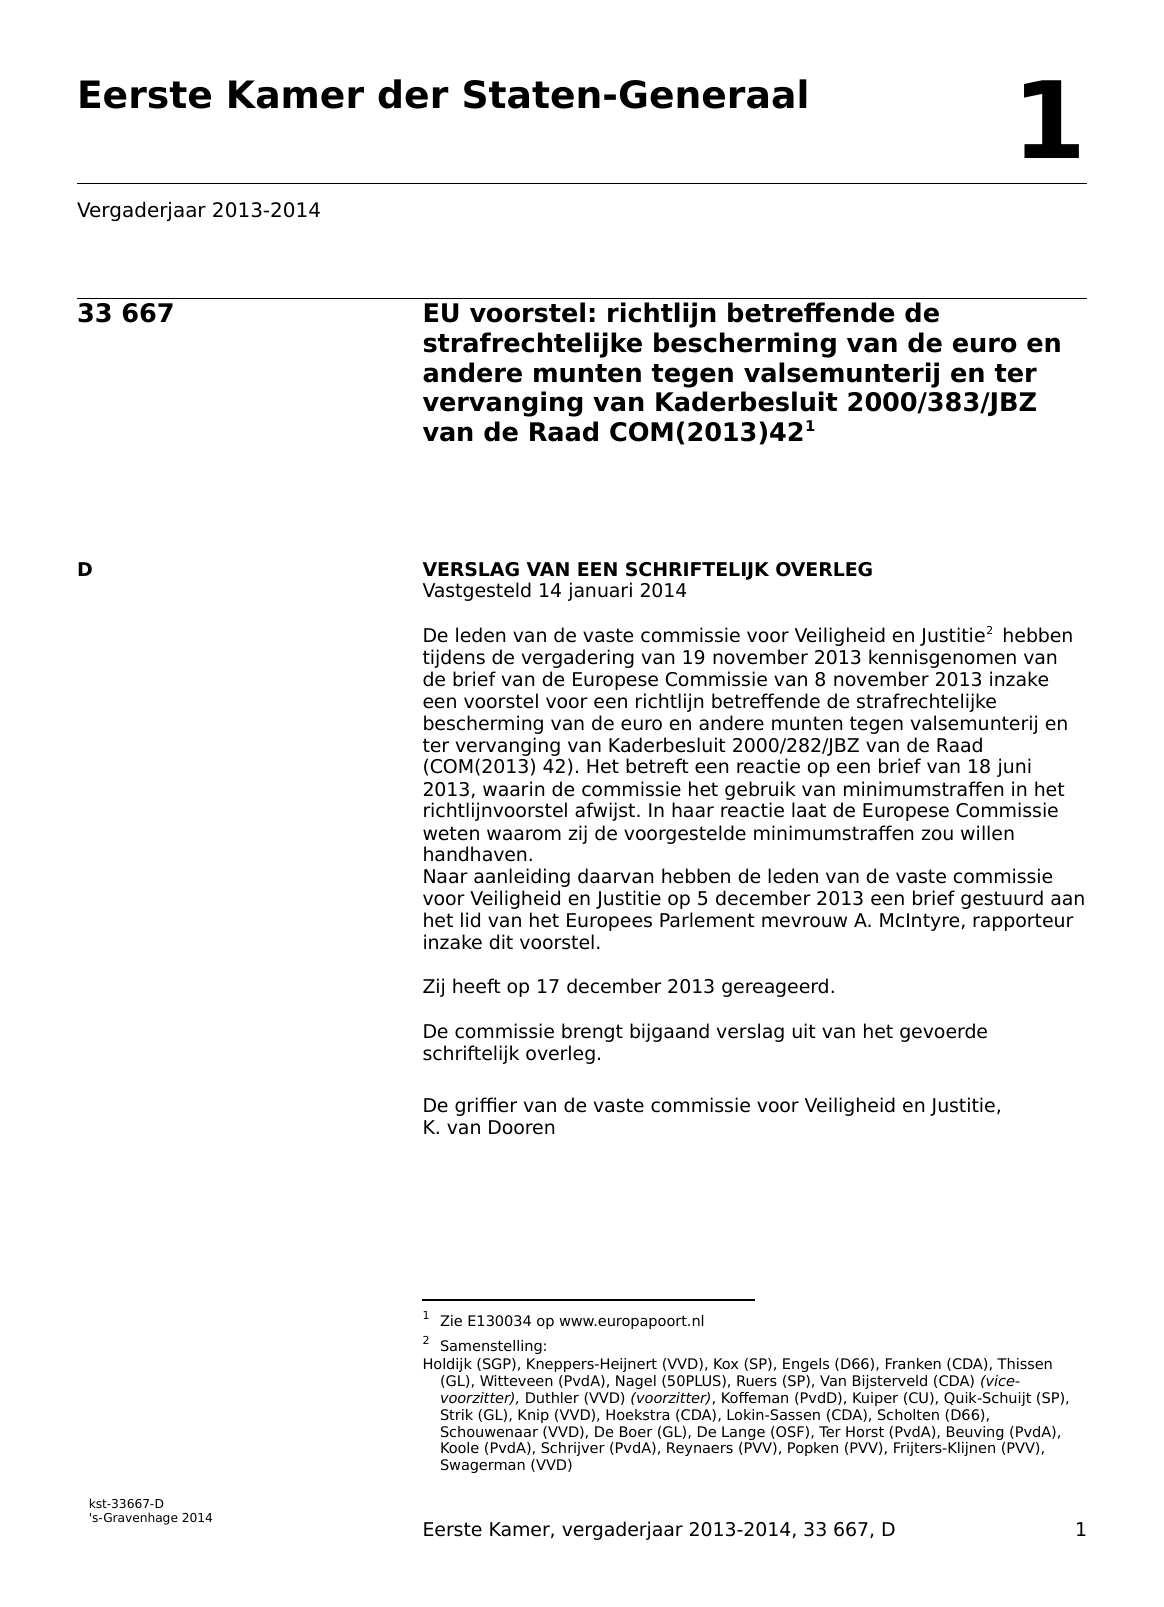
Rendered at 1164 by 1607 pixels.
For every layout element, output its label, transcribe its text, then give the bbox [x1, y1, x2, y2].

text Naar aanleiding daarvan hebben de leden van de vaste commissie voor Veiligheid en Justitie op 5 december 2013 een brief gestuurd aan het lid van het Europees Parlement mevrouw A. McIntyre, rapporteur inzake dit voorstel. [422, 866, 1087, 954]
table_header 1 [886, 59, 1087, 183]
text 's-Gravenhage 2014 [88, 1511, 323, 1525]
text Zie E130034 op www.europapoort.nl [422, 1309, 1087, 1331]
text Vastgesteld 14 januari 2014 [422, 580, 1087, 602]
text De leden van de vaste commissie voor Veiligheid en Justitie hebben tijdens de vergadering van 19 november 2013 kennisgenomen van de brief van de Europese Commissie van 8 november 2013 inzake een voorstel voor een richtlijn betreffende de strafrechtelijke bescherming van de euro en andere munten tegen valsemunterij en ter vervanging van Kaderbesluit 2000/282/JBZ van de Raad (COM(2013) 42). Het betreft een reactie op een brief van 18 juni 2013, waarin de commissie het gebruik van minimumstraffen in het richtlijnvoorstel afwijst. In haar reactie laat de Europese Commissie weten waarom zij de voorgestelde minimumstraffen zou willen handhaven. [422, 624, 1087, 866]
text kst-33667-D [88, 1497, 323, 1511]
table_header Eerste Kamer der Staten-Generaal [77, 59, 886, 183]
text De griffier van de vaste commissie voor Veiligheid en Justitie, K. van Dooren [422, 1094, 1087, 1138]
text Zij heeft op 17 december 2013 gereageerd. [422, 976, 1087, 998]
subtitle 33 667 EU voorstel: richtlijn betreffende de strafrechtelijke bescherming van de euro en andere munten tegen valsemunterij en ter vervanging van Kaderbesluit 2000/383/JBZ van de Raad COM(2013)42 [77, 299, 1087, 447]
subtitle D VERSLAG VAN EEN SCHRIFTELIJK OVERLEG [77, 558, 1087, 580]
text Holdijk (SGP), Kneppers-Heijnert (VVD), Kox (SP), Engels (D66), Franken (CDA), Thissen (GL), Witteveen (PvdA), Nagel (50PLUS), Ruers (SP), Van Bijsterveld (CDA) (vice-voorzitter), Duthler (VVD) (voorzitter), Koffeman (PvdD), Kuiper (CU), Quik-Schuijt (SP), Strik (GL), Knip (VVD), Hoekstra (CDA), Lokin-Sassen (CDA), Scholten (D66), Schouwenaar (VVD), De Boer (GL), De Lange (OSF), Ter Horst (PvdA), Beuving (PvdA), Koole (PvdA), Schrijver (PvdA), Reynaers (PVV), Popken (PVV), Frijters-Klijnen (PVV), Swagerman (VVD) [422, 1356, 1087, 1474]
text De commissie brengt bijgaand verslag uit van het gevoerde schriftelijk overleg. [422, 1021, 1087, 1064]
text Samenstelling: [422, 1334, 1087, 1356]
table_cell Vergaderjaar 2013-2014 [77, 184, 1087, 298]
